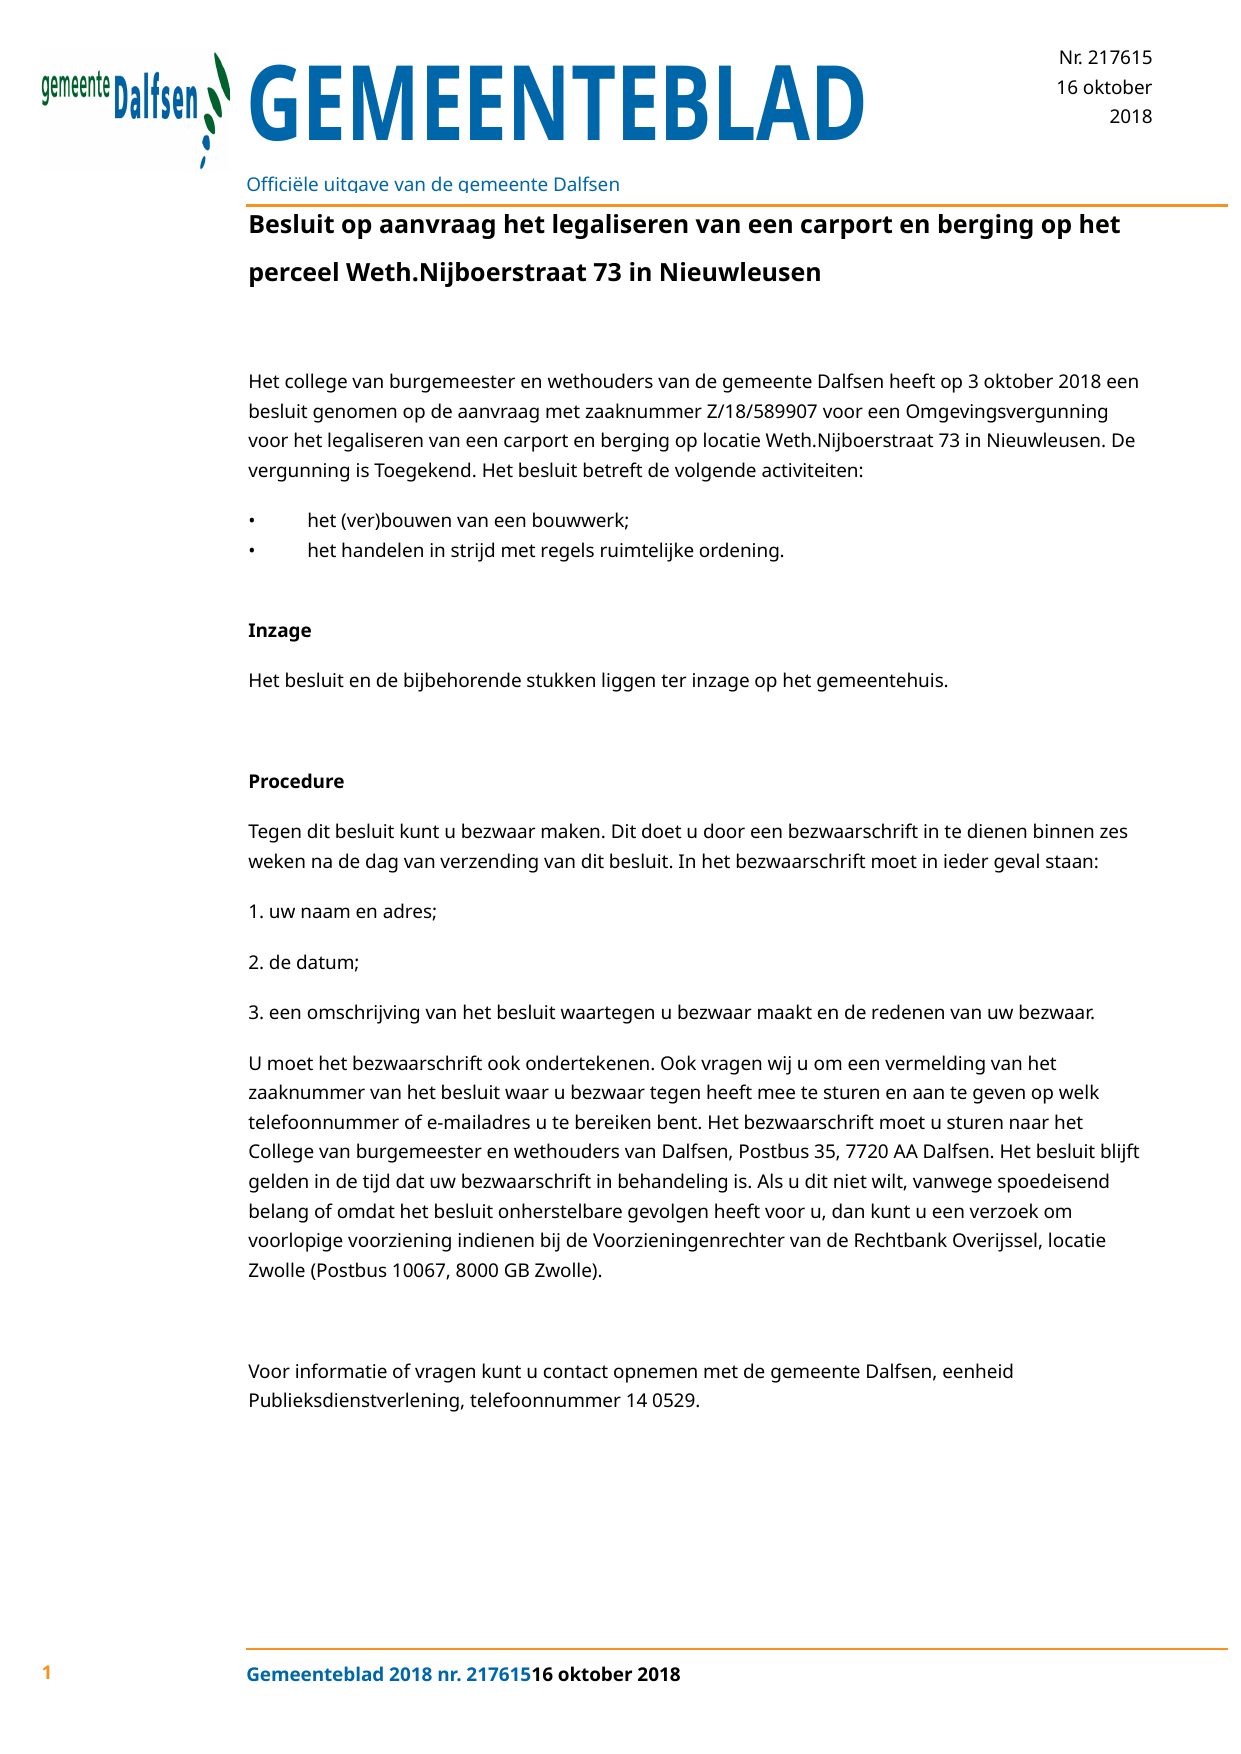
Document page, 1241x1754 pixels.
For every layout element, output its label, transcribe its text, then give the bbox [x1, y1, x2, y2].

text 2. de datum; [248, 949, 1152, 975]
list het handelen in strijd met regels ruimtelijke ordening. [248, 537, 1152, 563]
text U moet het bezwaarschrift ook ondertekenen. Ook vragen wij u om een vermelding van het zaaknummer van het besluit waar u bezwaar tegen heeft mee te sturen en aan te geven op welk telefoonnummer of e-mailadres u te bereiken bent. Het bezwaarschrift moet u sturen naar het College van burgemeester en wethouders van Dalfsen, Postbus 35, 7720 AA Dalfsen. Het besluit blijft gelden in de tijd dat uw bezwaarschrift in behandeling is. Als u dit niet wilt, vanwege spoedeisend belang of omdat het besluit onherstelbare gevolgen heeft voor u, dan kunt u een verzoek om voorlopige voorziening indienen bij de Voorzieningenrechter van de Rechtbank Overijssel, locatie Zwolle (Postbus 10067, 8000 GB Zwolle). [248, 1050, 1152, 1283]
list het (ver)bouwen van een bouwwerk; [248, 507, 1152, 533]
text Inzage [248, 617, 1152, 643]
text Besluit op aanvraag het legaliseren van een carport en berging op het perceel Weth.Nijboerstraat 73 in Nieuwleusen [248, 207, 1152, 288]
text 1. uw naam en adres; [248, 899, 1152, 924]
text Voor informatie of vragen kunt u contact opnemen met de gemeente Dalfsen, eenheid Publieksdienstverlening, telefoonnummer 14 0529. [248, 1358, 1152, 1413]
text Tegen dit besluit kunt u bezwaar maken. Dit doet u door een bezwaarschrift in te dienen binnen zes weken na de dag van verzending van dit besluit. In het bezwaarschrift moet in ieder geval staan: [248, 819, 1152, 874]
text Het college van burgemeester en wethouders van de gemeente Dalfsen heeft op 3 oktober 2018 een besluit genomen op de aanvraag met zaaknummer Z/18/589907 voor een Omgevingsvergunning voor het legaliseren van een carport en berging op locatie Weth.Nijboerstraat 73 in Nieuwleusen. De vergunning is Toegekend. Het besluit betreft de volgende activiteiten: [248, 368, 1152, 483]
text Procedure [248, 768, 1152, 794]
picture [41, 47, 231, 172]
text 3. een omschrijving van het besluit waartegen u bezwaar maakt en de redenen van uw bezwaar. [248, 999, 1152, 1025]
text Het besluit en de bijbehorende stukken liggen ter inzage op het gemeentehuis. [248, 667, 1152, 693]
